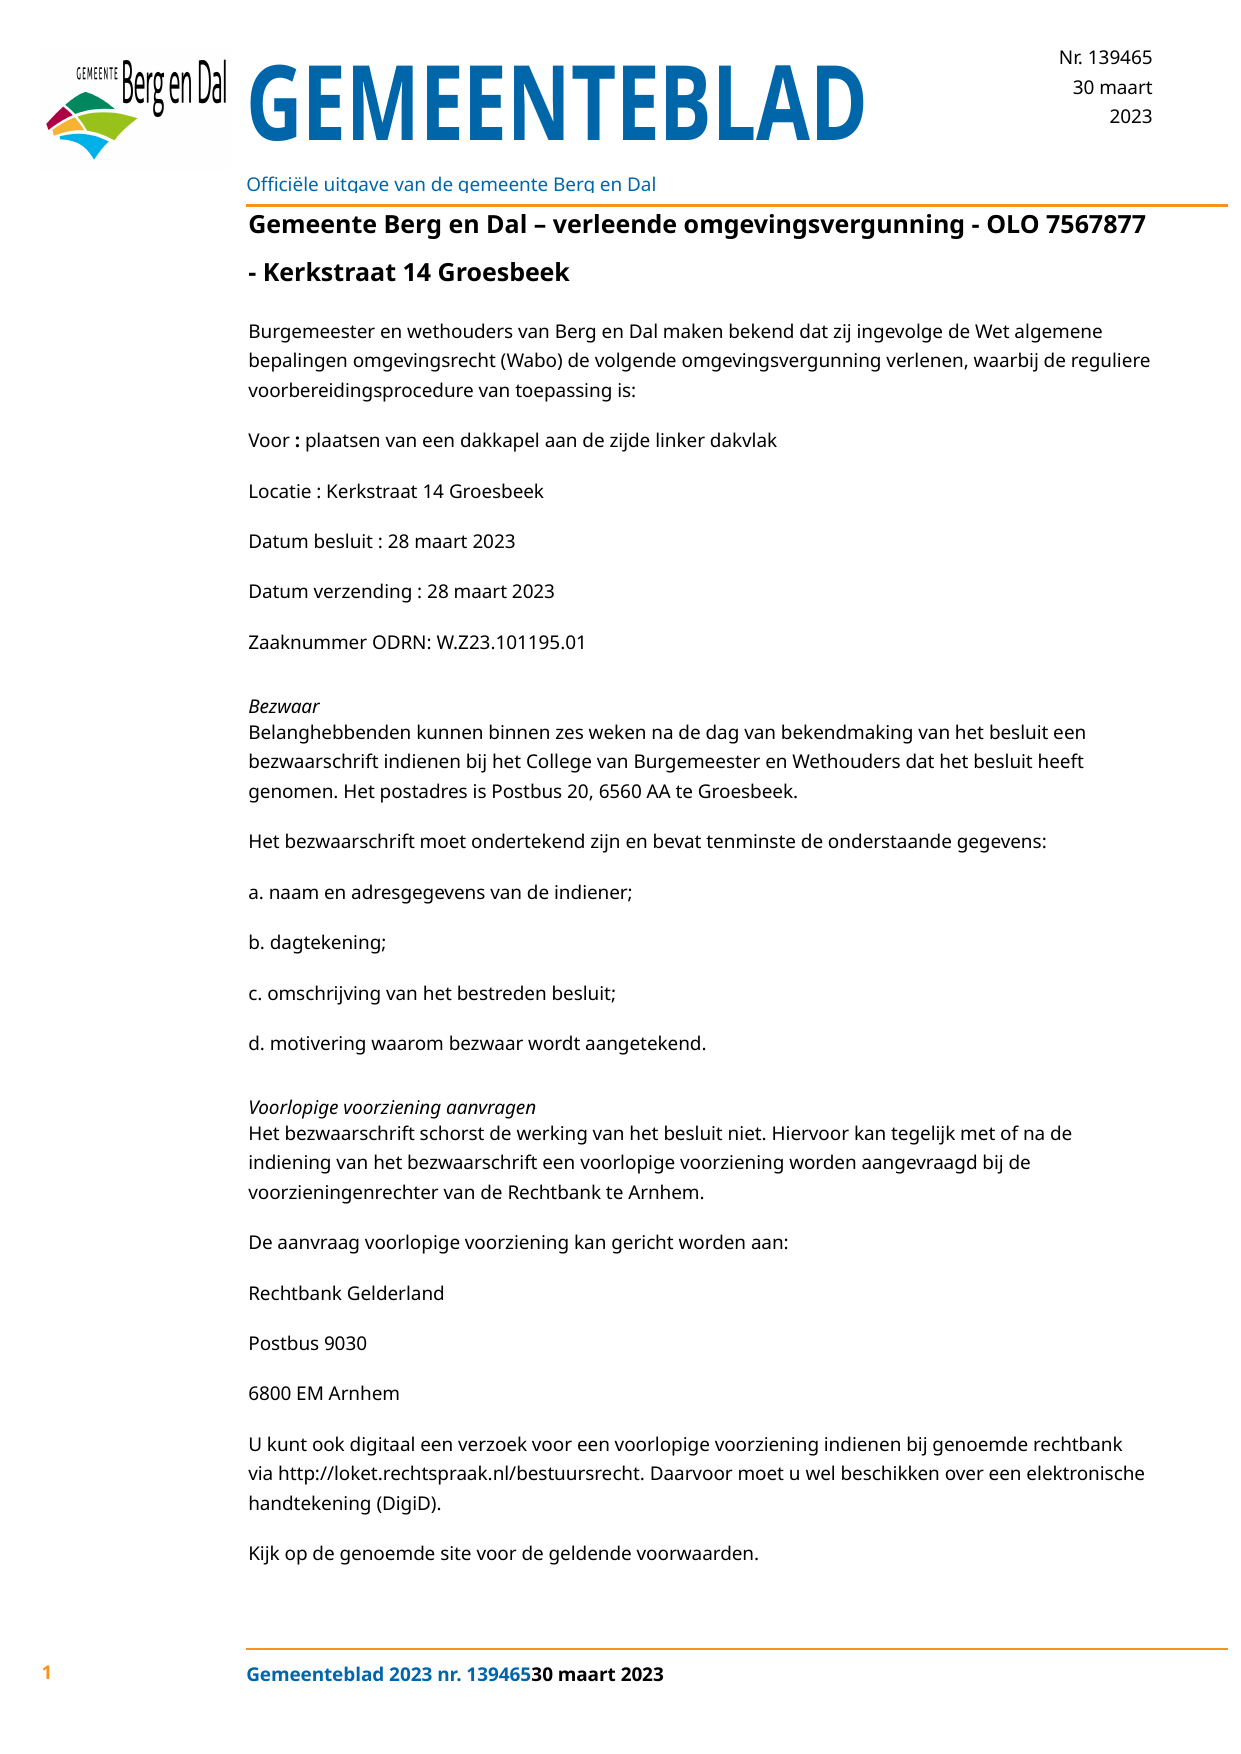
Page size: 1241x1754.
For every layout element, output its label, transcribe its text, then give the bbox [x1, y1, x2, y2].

text Locatie : Kerkstraat 14 Groesbeek [248, 478, 1152, 504]
text Het bezwaarschrift moet ondertekend zijn en bevat tenminste de onderstaande gegevens: [248, 828, 1152, 854]
text b. dagtekening; [248, 929, 1152, 955]
text Belanghebbenden kunnen binnen zes weken na de dag van bekendmaking van het besluit een bezwaarschrift indienen bij het College van Burgemeester en Wethouders dat het besluit heeft genomen. Het postadres is Postbus 20, 6560 AA te Groesbeek. [248, 719, 1152, 804]
text U kunt ook digitaal een verzoek voor een voorlopige voorziening indienen bij genoemde rechtbank via http://loket.rechtspraak.nl/bestuursrecht. Daarvoor moet u wel beschikken over een elektronische handtekening (DigiD). [248, 1431, 1152, 1516]
text Datum verzending : 28 maart 2023 [248, 579, 1152, 604]
text Burgemeester en wethouders van Berg en Dal maken bekend dat zij ingevolge de Wet algemene bepalingen omgevingsrecht (Wabo) de volgende omgevingsvergunning verlenen, waarbij de reguliere voorbereidingsprocedure van toepassing is: [248, 318, 1152, 403]
text 6800 EM Arnhem [248, 1381, 1152, 1406]
text Voorlopige voorziening aanvragen [248, 1094, 1152, 1120]
text Kijk op de genoemde site voor de geldende voorwaarden. [248, 1541, 1152, 1566]
text d. motivering waarom bezwaar wordt aangetekend. [248, 1030, 1152, 1056]
text c. omschrijving van het bestreden besluit; [248, 980, 1152, 1005]
text Rechtbank Gelderland [248, 1280, 1152, 1306]
text a. naam en adresgegevens van de indiener; [248, 879, 1152, 904]
text Zaaknummer ODRN: W.Z23.101195.01 [248, 629, 1152, 655]
text De aanvraag voorlopige voorziening kan gericht worden aan: [248, 1229, 1152, 1255]
text Postbus 9030 [248, 1330, 1152, 1356]
text Voor : plaatsen van een dakkapel aan de zijde linker dakvlak [248, 427, 1152, 453]
text Datum besluit : 28 maart 2023 [248, 528, 1152, 554]
picture [41, 47, 231, 172]
text Bezwaar [248, 693, 1152, 719]
text Het bezwaarschrift schorst de werking van het besluit niet. Hiervoor kan tegelijk met of na de indiening van het bezwaarschrift een voorlopige voorziening worden aangevraagd bij de voorzieningenrechter van de Rechtbank te Arnhem. [248, 1120, 1152, 1205]
text Gemeente Berg en Dal – verleende omgevingsvergunning - OLO 7567877 - Kerkstraat 14 Groesbeek [248, 207, 1152, 288]
